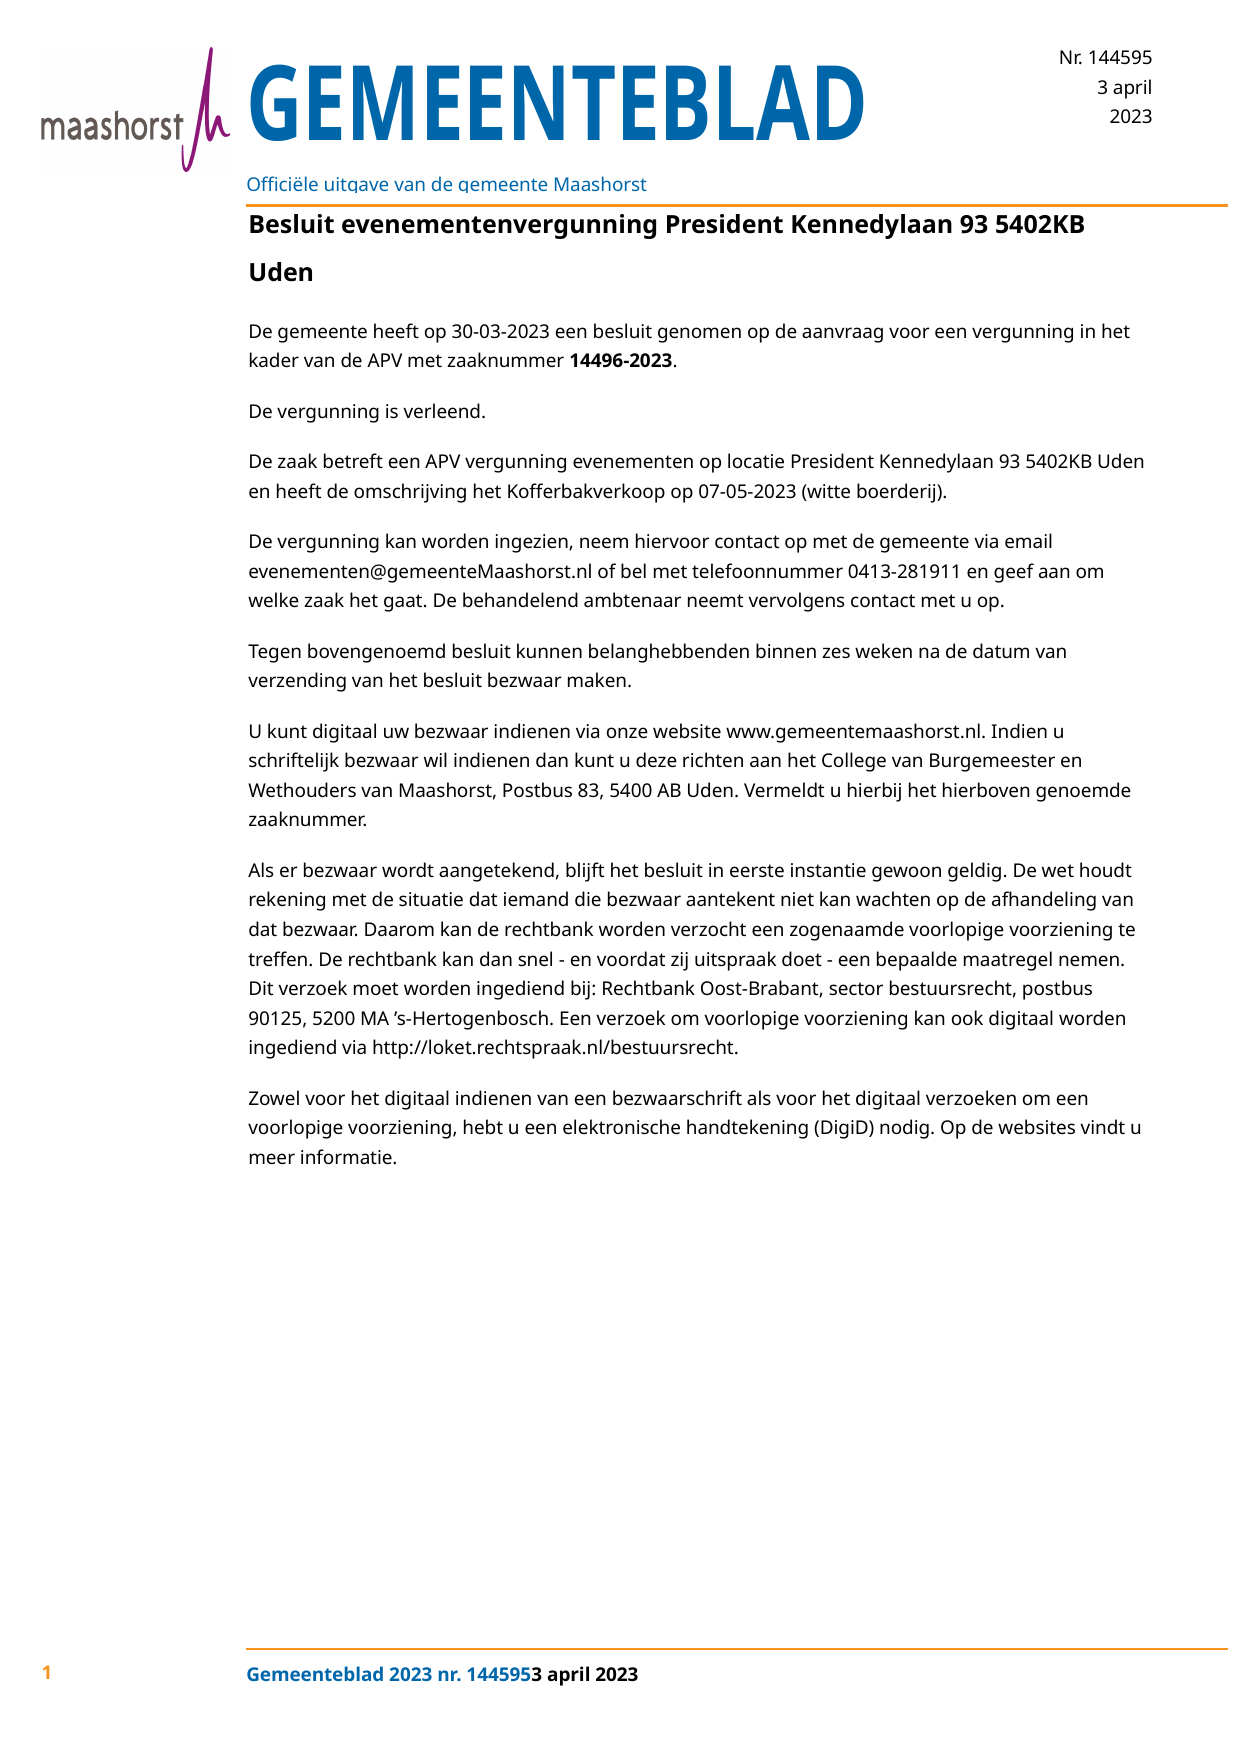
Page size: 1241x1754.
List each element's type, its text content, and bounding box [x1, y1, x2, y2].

text Als er bezwaar wordt aangetekend, blijft het besluit in eerste instantie gewoon geldig. De wet houdt rekening met de situatie dat iemand die bezwaar aantekent niet kan wachten op de afhandeling van dat bezwaar. Daarom kan de rechtbank worden verzocht een zogenaamde voorlopige voorziening te treffen. De rechtbank kan dan snel - en voordat zij uitspraak doet - een bepaalde maatregel nemen. Dit verzoek moet worden ingediend bij: Rechtbank Oost-Brabant, sector bestuursrecht, postbus 90125, 5200 MA ’s-Hertogenbosch. Een verzoek om voorlopige voorziening kan ook digitaal worden ingediend via http://loket.rechtspraak.nl/bestuursrecht. [248, 857, 1152, 1060]
text De vergunning is verleend. [248, 398, 1152, 424]
text Zowel voor het digitaal indienen van een bezwaarschrift als voor het digitaal verzoeken om een voorlopige voorziening, hebt u een elektronische handtekening (DigiD) nodig. Op de websites vindt u meer informatie. [248, 1085, 1152, 1170]
text Tegen bovengenoemd besluit kunnen belanghebbenden binnen zes weken na de datum van verzending van het besluit bezwaar maken. [248, 638, 1152, 693]
text U kunt digitaal uw bezwaar indienen via onze website www.gemeentemaashorst.nl. Indien u schriftelijk bezwaar wil indienen dan kunt u deze richten aan het College van Burgemeester en Wethouders van Maashorst, Postbus 83, 5400 AB Uden. Vermeldt u hierbij het hierboven genoemde zaaknummer. [248, 718, 1152, 832]
picture [41, 47, 231, 172]
text De vergunning kan worden ingezien, neem hiervoor contact op met de gemeente via email evenementen@gemeenteMaashorst.nl of bel met telefoonnummer 0413-281911 en geef aan om welke zaak het gaat. De behandelend ambtenaar neemt vervolgens contact met u op. [248, 528, 1152, 613]
text Besluit evenementenvergunning President Kennedylaan 93 5402KB Uden [248, 207, 1152, 288]
text De gemeente heeft op 30-03-2023 een besluit genomen op de aanvraag voor een vergunning in het kader van de APV met zaaknummer 14496-2023. [248, 318, 1152, 373]
text De zaak betreft een APV vergunning evenementen op locatie President Kennedylaan 93 5402KB Uden en heeft de omschrijving het Kofferbakverkoop op 07-05-2023 (witte boerderij). [248, 448, 1152, 504]
